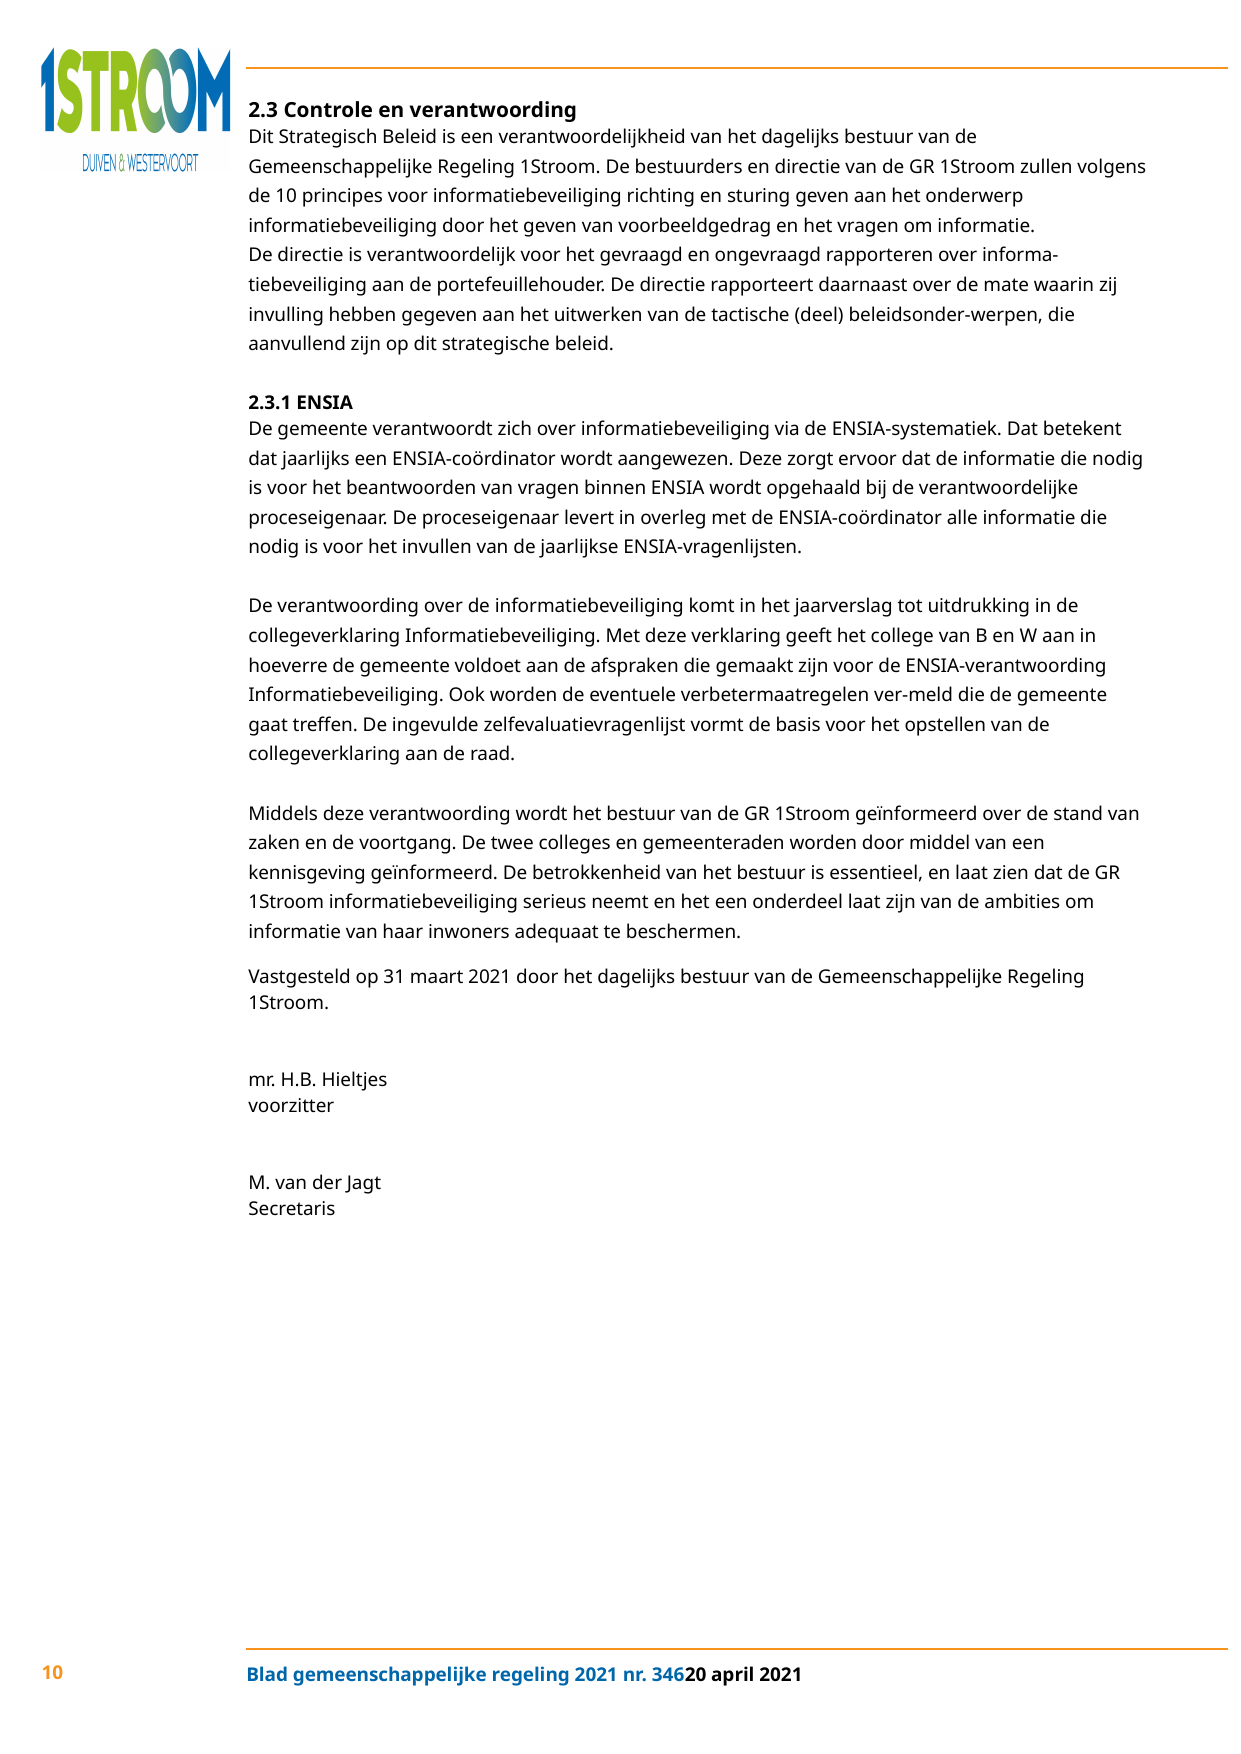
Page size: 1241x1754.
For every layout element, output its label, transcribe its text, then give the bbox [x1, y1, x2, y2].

text Vastgesteld op 31 maart 2021 door het dagelijks bestuur van de Gemeenschappelijke Regeling 1Stroom. [248, 964, 1152, 1015]
text M. van der Jagt [248, 1169, 1152, 1195]
text Middels deze verantwoording wordt het bestuur van de GR 1Stroom geïnformeerd over de stand van zaken en de voortgang. De twee colleges en gemeenteraden worden door middel van een kennisgeving geïnformeerd. De betrokkenheid van het bestuur is essentieel, en laat zien dat de GR 1Stroom informatiebeveiliging serieus neemt en het een onderdeel laat zijn van de ambities om informatie van haar inwoners adequaat te beschermen. [248, 800, 1152, 944]
text Dit Strategisch Beleid is een verantwoordelijkheid van het dagelijks bestuur van de Gemeenschappelijke Regeling 1Stroom. De bestuurders en directie van de GR 1Stroom zullen volgens de 10 principes voor informatiebeveiliging richting en sturing geven aan het onderwerp informatiebeveiliging door het geven van voorbeeldgedrag en het vragen om informatie. [248, 123, 1152, 238]
picture [41, 47, 231, 172]
text De gemeente verantwoordt zich over informatiebeveiliging via de ENSIA-systematiek. Dat betekent dat jaarlijks een ENSIA-coördinator wordt aangewezen. Deze zorgt ervoor dat de informatie die nodig is voor het beantwoorden van vragen binnen ENSIA wordt opgehaald bij de verantwoordelijke proceseigenaar. De proceseigenaar levert in overleg met de ENSIA-coördinator alle informatie die nodig is voor het invullen van de jaarlijkse ENSIA-vragenlijsten. [248, 415, 1152, 559]
text Secretaris [248, 1195, 1152, 1221]
text De directie is verantwoordelijk voor het gevraagd en ongevraagd rapporteren over informa-tiebeveiliging aan de portefeuillehouder. De directie rapporteert daarnaast over de mate waarin zij invulling hebben gegeven aan het uitwerken van de tactische (deel) beleidsonder-werpen, die aanvullend zijn op dit strategische beleid. [248, 242, 1152, 356]
text 2.3.1 ENSIA [248, 389, 1152, 415]
text voorzitter [248, 1092, 1152, 1118]
text 2.3 Controle en verantwoording [248, 95, 1152, 123]
text mr. H.B. Hieltjes [248, 1067, 1152, 1092]
text De verantwoording over de informatiebeveiliging komt in het jaarverslag tot uitdrukking in de collegeverklaring Informatiebeveiliging. Met deze verklaring geeft het college van B en W aan in hoeverre de gemeente voldoet aan de afspraken die gemaakt zijn voor de ENSIA-verantwoording Informatiebeveiliging. Ook worden de eventuele verbetermaatregelen ver-meld die de gemeente gaat treffen. De ingevulde zelfevaluatievragenlijst vormt de basis voor het opstellen van de collegeverklaring aan de raad. [248, 593, 1152, 766]
